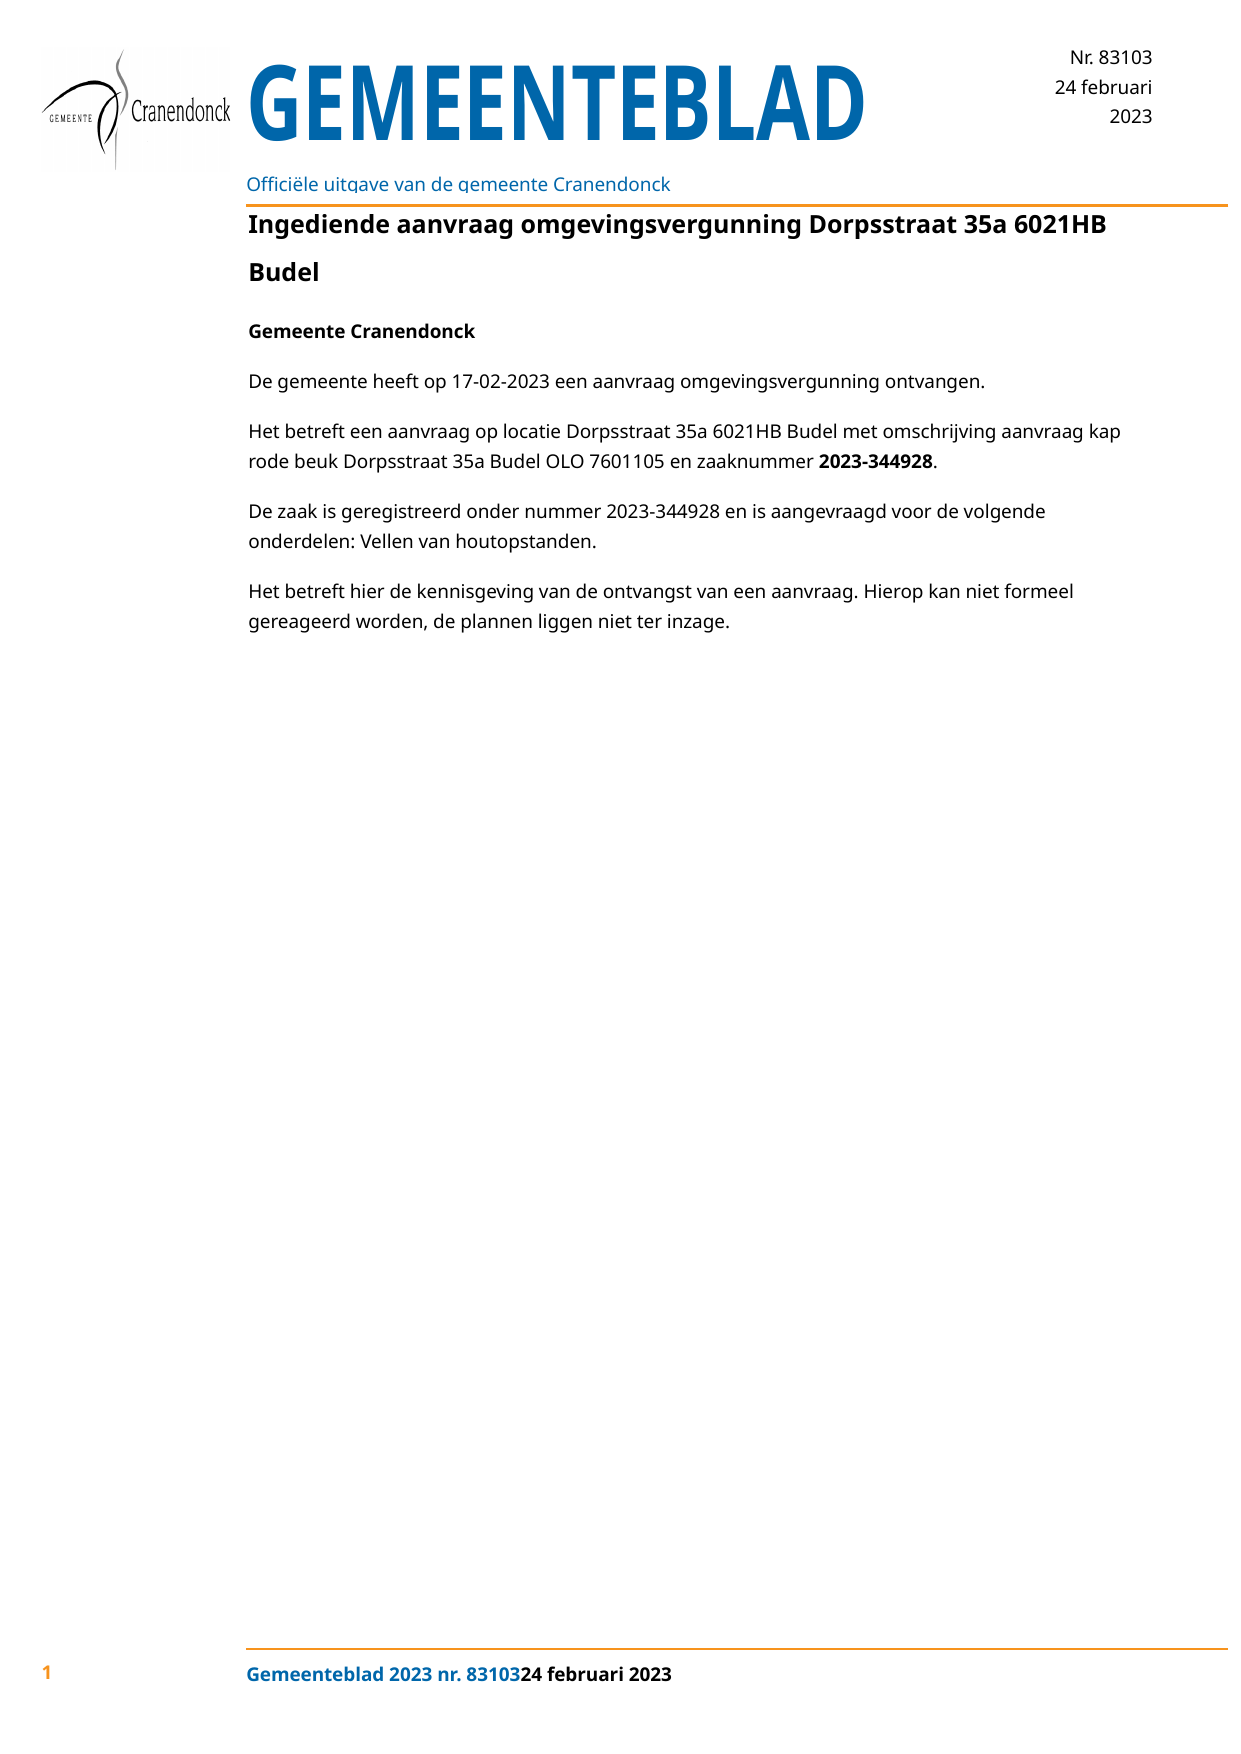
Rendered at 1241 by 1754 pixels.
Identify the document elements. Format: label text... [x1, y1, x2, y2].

text Ingediende aanvraag omgevingsvergunning Dorpsstraat 35a 6021HB Budel [248, 207, 1152, 288]
text Gemeente Cranendonck [248, 318, 1152, 344]
text De zaak is geregistreerd onder nummer 2023-344928 en is aangevraagd voor de volgende onderdelen: Vellen van houtopstanden. [248, 499, 1152, 554]
text De gemeente heeft op 17-02-2023 een aanvraag omgevingsvergunning ontvangen. [248, 368, 1152, 394]
picture [41, 47, 231, 172]
text Het betreft hier de kennisgeving van de ontvangst van een aanvraag. Hierop kan niet formeel gereageerd worden, de plannen liggen niet ter inzage. [248, 579, 1152, 634]
text Het betreft een aanvraag op locatie Dorpsstraat 35a 6021HB Budel met omschrijving aanvraag kap rode beuk Dorpsstraat 35a Budel OLO 7601105 en zaaknummer 2023-344928. [248, 419, 1152, 474]
